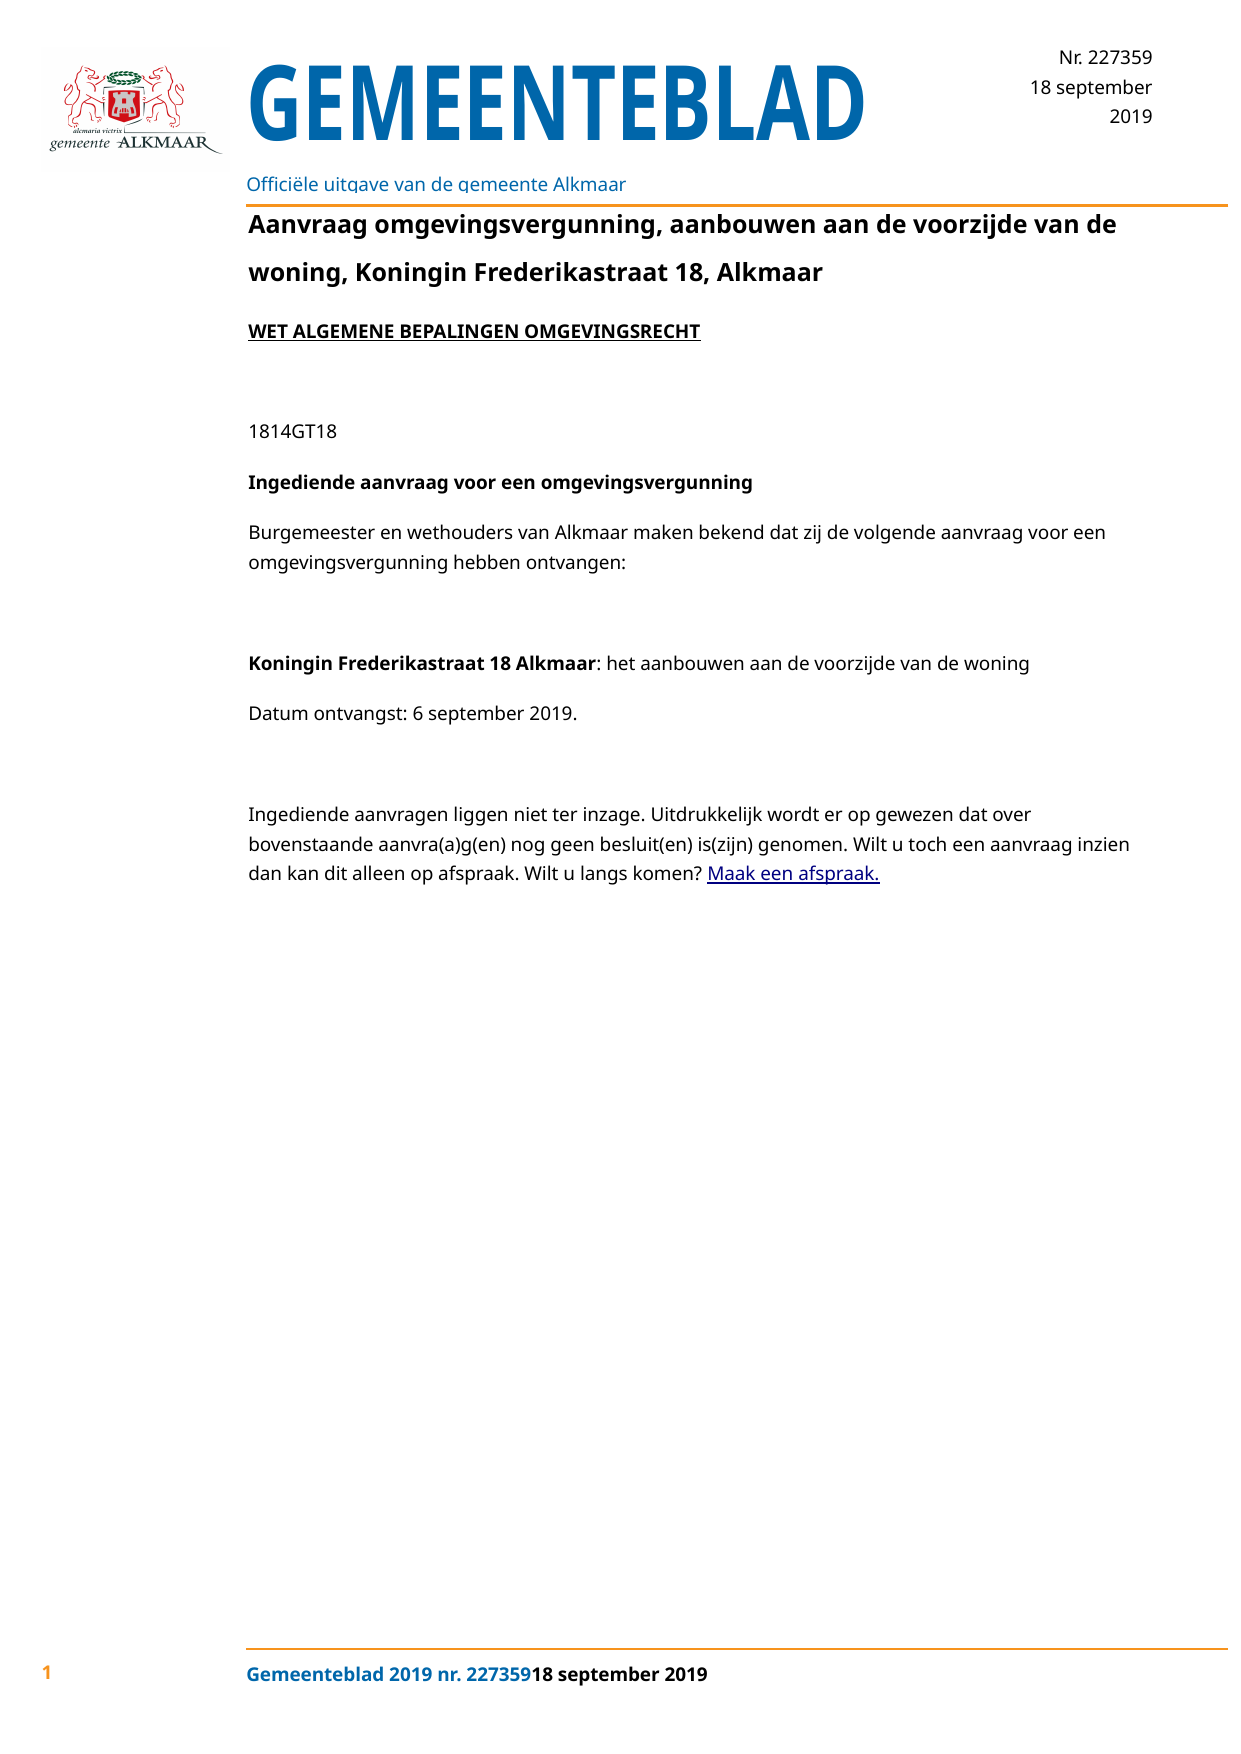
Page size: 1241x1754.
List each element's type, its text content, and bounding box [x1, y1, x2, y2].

text Ingediende aanvraag voor een omgevingsvergunning [248, 469, 1152, 495]
text WET ALGEMENE BEPALINGEN OMGEVINGSRECHT [248, 318, 1152, 344]
text Koningin Frederikastraat 18 Alkmaar: het aanbouwen aan de voorzijde van de woning [248, 650, 1152, 676]
text Burgemeester en wethouders van Alkmaar maken bekend dat zij de volgende aanvraag voor een omgevingsvergunning hebben ontvangen: [248, 519, 1152, 575]
text 1814GT18 [248, 419, 1152, 444]
picture [41, 47, 231, 172]
text Datum ontvangst: 6 september 2019. [248, 700, 1152, 726]
text Ingediende aanvragen liggen niet ter inzage. Uitdrukkelijk wordt er op gewezen dat over bovenstaande aanvra(a)g(en) nog geen besluit(en) is(zijn) genomen. Wilt u toch een aanvraag inzien dan kan dit alleen op afspraak. Wilt u langs komen? Maak een afspraak. [248, 801, 1152, 886]
text Aanvraag omgevingsvergunning, aanbouwen aan de voorzijde van de woning, Koningin Frederikastraat 18, Alkmaar [248, 207, 1152, 288]
